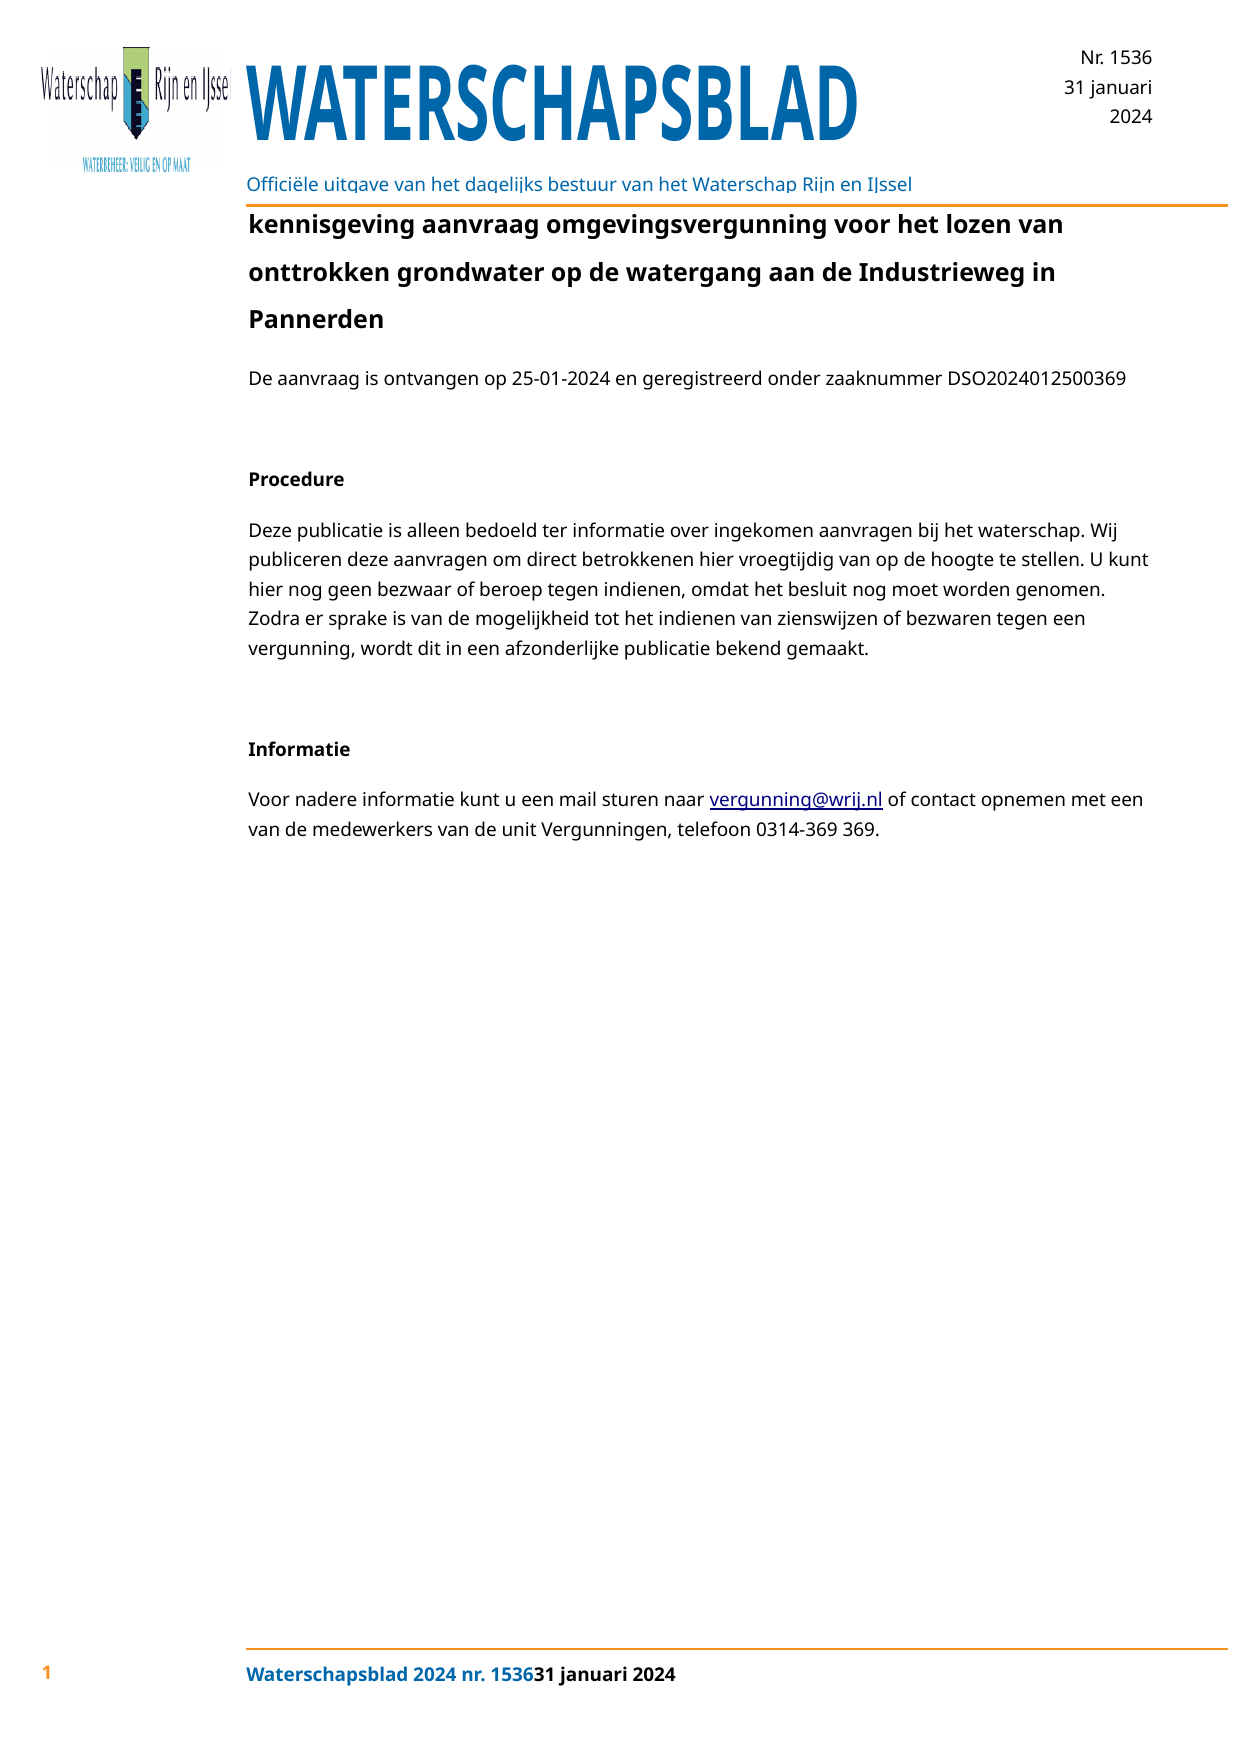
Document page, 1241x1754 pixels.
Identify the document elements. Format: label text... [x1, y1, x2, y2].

text Procedure [248, 466, 1152, 492]
picture [41, 47, 231, 172]
text Voor nadere informatie kunt u een mail sturen naar vergunning@wrij.nl of contact opnemen met een van de medewerkers van de unit Vergunningen, telefoon 0314-369 369. [248, 786, 1152, 842]
text Deze publicatie is alleen bedoeld ter informatie over ingekomen aanvragen bij het waterschap. Wij publiceren deze aanvragen om direct betrokkenen hier vroegtijdig van op de hoogte te stellen. U kunt hier nog geen bezwaar of beroep tegen indienen, omdat het besluit nog moet worden genomen. Zodra er sprake is van de mogelijkheid tot het indienen van zienswijzen of bezwaren tegen een vergunning, wordt dit in een afzonderlijke publicatie bekend gemaakt. [248, 517, 1152, 661]
text kennisgeving aanvraag omgevingsvergunning voor het lozen van onttrokken grondwater op de watergang aan de Industrieweg in Pannerden [248, 207, 1152, 336]
text Informatie [248, 736, 1152, 762]
text De aanvraag is ontvangen op 25-01-2024 en geregistreerd onder zaaknummer DSO2024012500369 [248, 366, 1152, 391]
